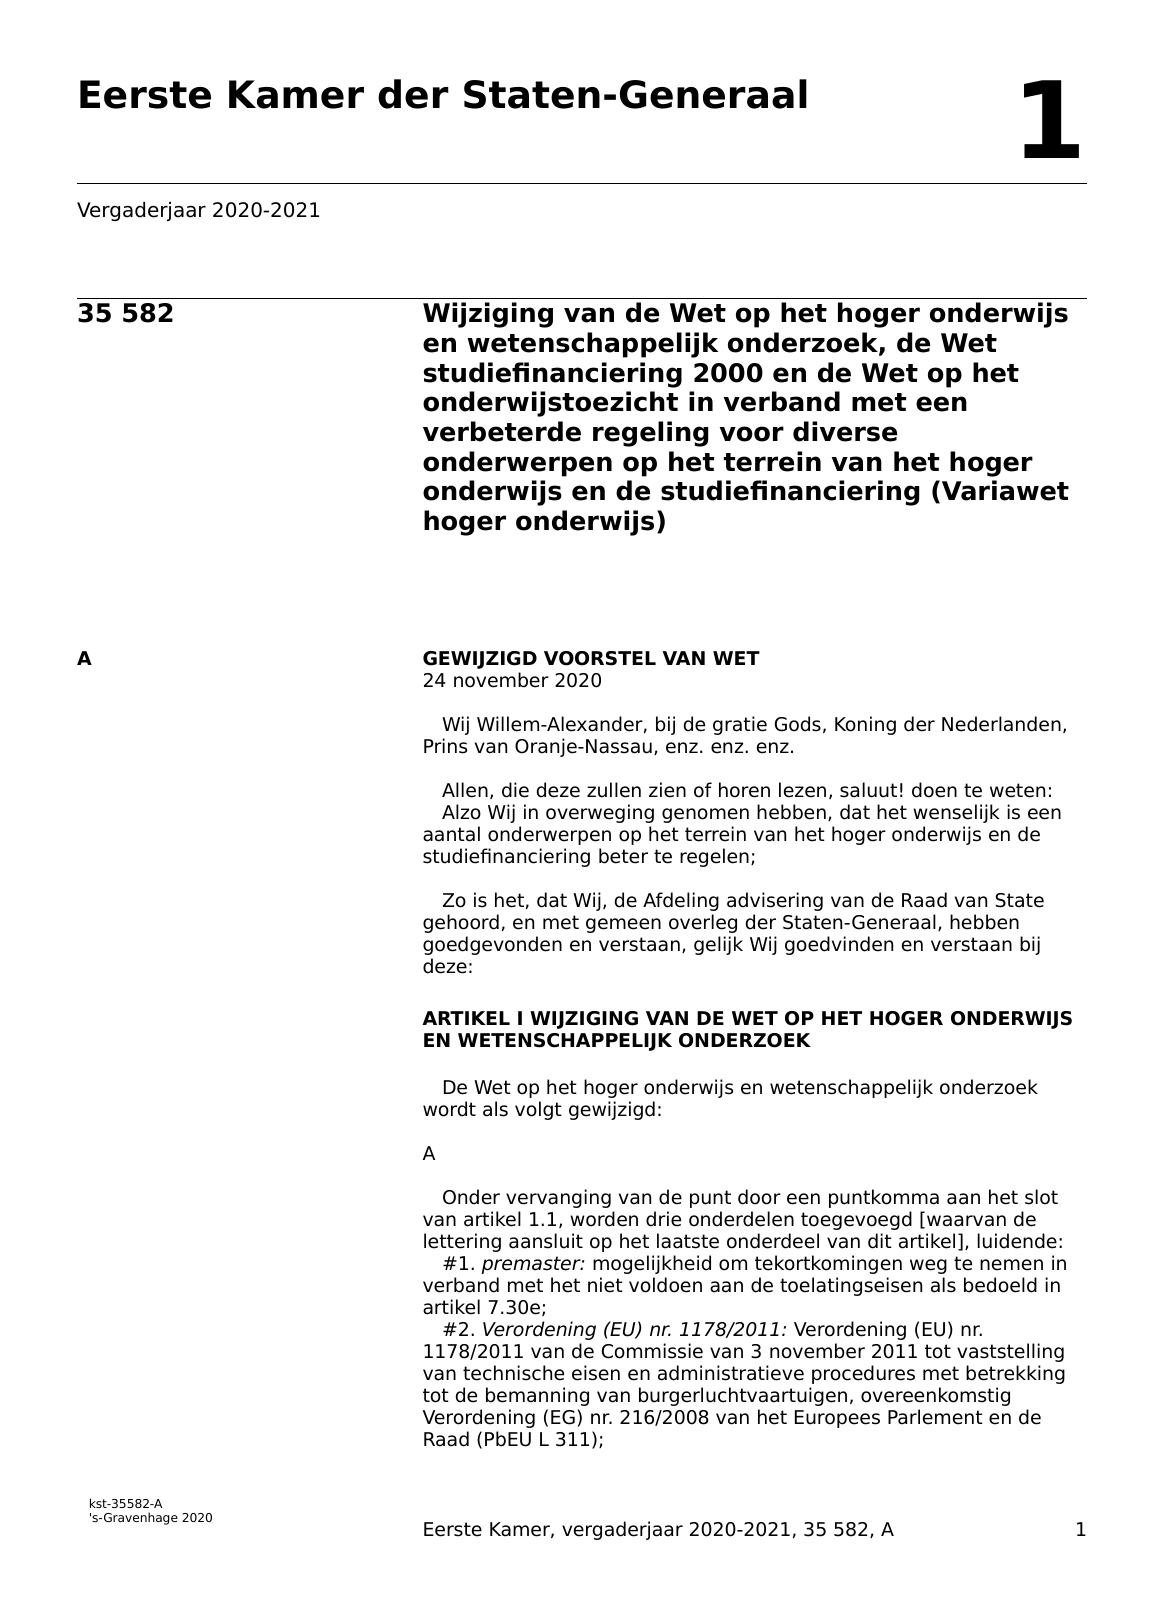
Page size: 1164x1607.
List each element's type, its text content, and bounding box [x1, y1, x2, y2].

text Alzo Wij in overweging genomen hebben, dat het wenselijk is een aantal onderwerpen op het terrein van het hoger onderwijs en de studiefinanciering beter te regelen; [422, 802, 1087, 868]
text A [422, 1143, 1087, 1165]
subtitle 35 582 Wijziging van de Wet op het hoger onderwijs en wetenschappelijk onderzoek, de Wet studiefinanciering 2000 en de Wet op het onderwijstoezicht in verband met een verbeterde regeling voor diverse onderwerpen op het terrein van het hoger onderwijs en de studiefinanciering (Variawet hoger onderwijs) [77, 299, 1087, 536]
text 24 november 2020 [422, 669, 1087, 691]
subtitle ARTIKEL I WIJZIGING VAN DE WET OP HET HOGER ONDERWIJS EN WETENSCHAPPELIJK ONDERZOEK [422, 1008, 1087, 1052]
text Allen, die deze zullen zien of horen lezen, saluut! doen te weten: [422, 780, 1087, 802]
table_cell Vergaderjaar 2020-2021 [77, 184, 1087, 298]
text kst-35582-A [88, 1497, 323, 1511]
text Zo is het, dat Wij, de Afdeling advisering van de Raad van State gehoord, en met gemeen overleg der Staten-Generaal, hebben goedgevonden en verstaan, gelijk Wij goedvinden en verstaan bij deze: [422, 890, 1087, 978]
text De Wet op het hoger onderwijs en wetenschappelijk onderzoek wordt als volgt gewijzigd: [422, 1077, 1087, 1121]
text Onder vervanging van de punt door een puntkomma aan het slot van artikel 1.1, worden drie onderdelen toegevoegd [waarvan de lettering aansluit op het laatste onderdeel van dit artikel], luidende: [422, 1187, 1087, 1253]
table_header 1 [886, 59, 1087, 183]
table_header Eerste Kamer der Staten-Generaal [77, 59, 886, 183]
text #1. premaster: mogelijkheid om tekortkomingen weg te nemen in verband met het niet voldoen aan de toelatingseisen als bedoeld in artikel 7.30e; [422, 1253, 1087, 1319]
text #2. Verordening (EU) nr. 1178/2011: Verordening (EU) nr. 1178/2011 van de Commissie van 3 november 2011 tot vaststelling van technische eisen en administratieve procedures met betrekking tot de bemanning van burgerluchtvaartuigen, overeenkomstig Verordening (EG) nr. 216/2008 van het Europees Parlement en de Raad (PbEU L 311); [422, 1319, 1087, 1451]
text 's-Gravenhage 2020 [88, 1511, 323, 1525]
subtitle A GEWIJZIGD VOORSTEL VAN WET [77, 647, 1087, 669]
text Wij Willem-Alexander, bij de gratie Gods, Koning der Nederlanden, Prins van Oranje-Nassau, enz. enz. enz. [422, 714, 1087, 758]
